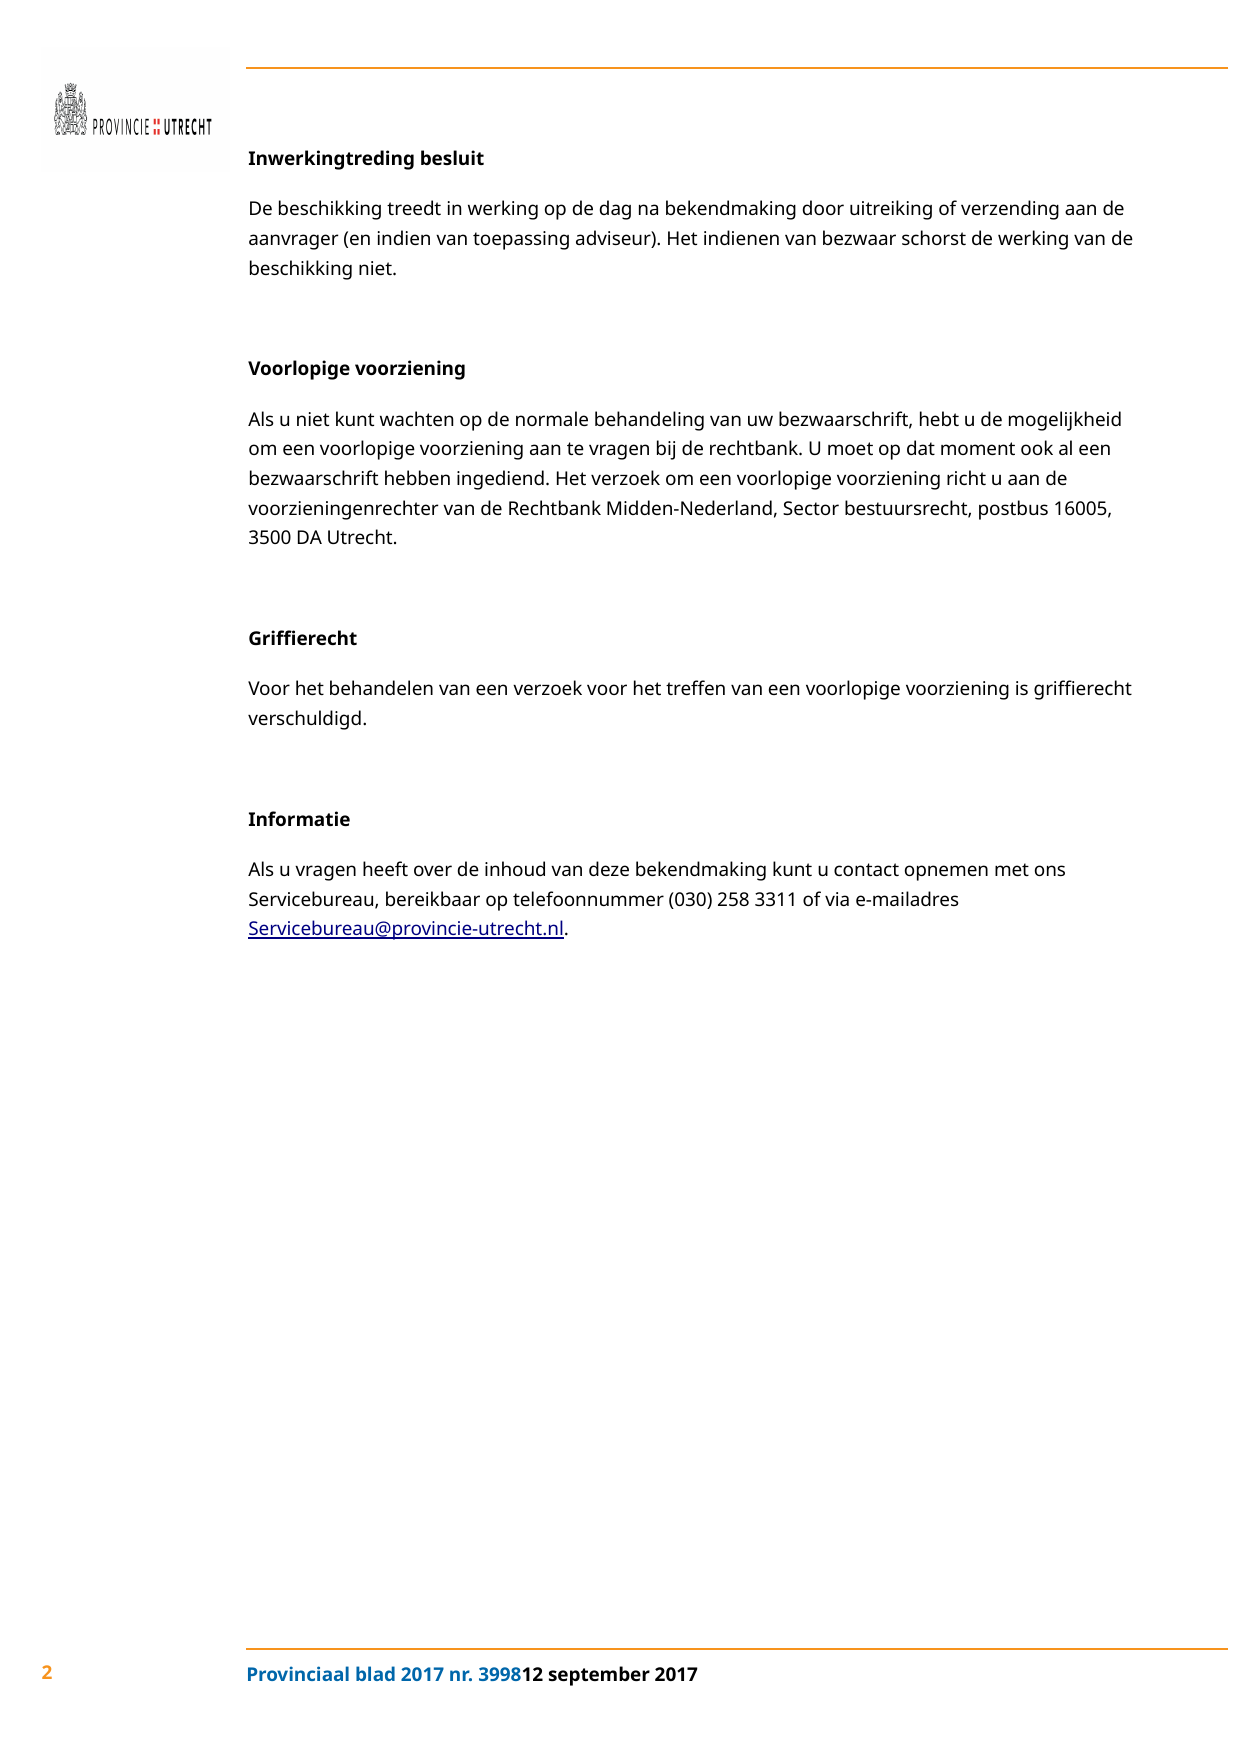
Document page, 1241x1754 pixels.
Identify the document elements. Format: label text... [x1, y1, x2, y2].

text Informatie [248, 806, 1152, 832]
text Als u niet kunt wachten op de normale behandeling van uw bezwaarschrift, hebt u de mogelijkheid om een voorlopige voorziening aan te vragen bij de rechtbank. U moet op dat moment ook al een bezwaarschrift hebben ingediend. Het verzoek om een voorlopige voorziening richt u aan de voorzieningenrechter van de Rechtbank Midden-Nederland, Sector bestuursrecht, postbus 16005, 3500 DA Utrecht. [248, 406, 1152, 550]
picture [41, 47, 231, 172]
text Voor het behandelen van een verzoek voor het treffen van een voorlopige voorziening is griffierecht verschuldigd. [248, 676, 1152, 731]
text Voorlopige voorziening [248, 356, 1152, 381]
text De beschikking treedt in werking op de dag na bekendmaking door uitreiking of verzending aan de aanvrager (en indien van toepassing adviseur). Het indienen van bezwaar schorst de werking van de beschikking niet. [248, 196, 1152, 281]
text Inwerkingtreding besluit [248, 145, 1152, 171]
text Als u vragen heeft over de inhoud van deze bekendmaking kunt u contact opnemen met ons Servicebureau, bereikbaar op telefoonnummer (030) 258 3311 of via e-mailadres Servicebureau@provincie-utrecht.nl. [248, 856, 1152, 941]
text Griffierecht [248, 625, 1152, 651]
